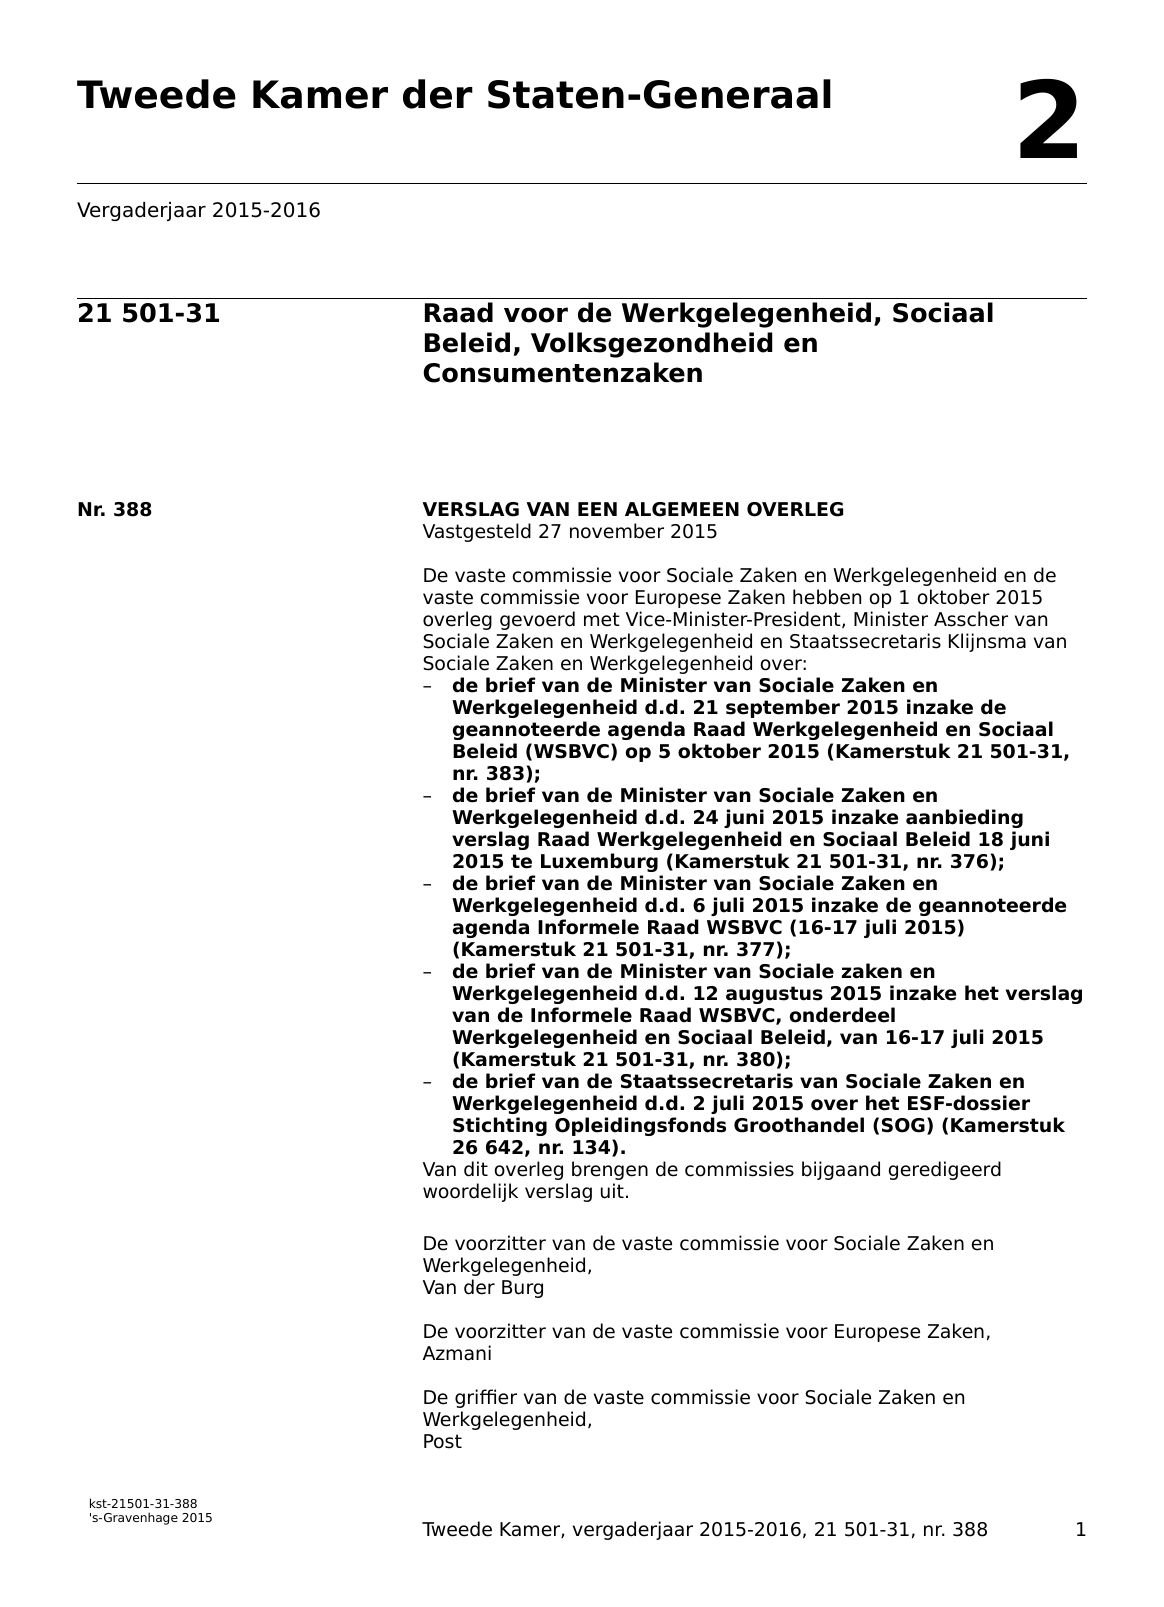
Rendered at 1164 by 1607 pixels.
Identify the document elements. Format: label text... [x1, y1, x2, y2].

subtitle Nr. 388 VERSLAG VAN EEN ALGEMEEN OVERLEG [77, 499, 1087, 521]
text – de brief van de Minister van Sociale Zaken en Werkgelegenheid d.d. 21 september 2015 inzake de geannoteerde agenda Raad Werkgelegenheid en Sociaal Beleid (WSBVC) op 5 oktober 2015 (Kamerstuk 21 501-31, nr. 383); [422, 675, 1087, 785]
text – de brief van de Staatssecretaris van Sociale Zaken en Werkgelegenheid d.d. 2 juli 2015 over het ESF-dossier Stichting Opleidingsfonds Groothandel (SOG) (Kamerstuk 26 642, nr. 134). [422, 1071, 1087, 1159]
table_header 2 [886, 59, 1087, 183]
text Van dit overleg brengen de commissies bijgaand geredigeerd woordelijk verslag uit. [422, 1159, 1087, 1203]
text Vastgesteld 27 november 2015 [422, 521, 1087, 543]
text De voorzitter van de vaste commissie voor Europese Zaken, Azmani [422, 1321, 1087, 1365]
text – de brief van de Minister van Sociale Zaken en Werkgelegenheid d.d. 24 juni 2015 inzake aanbieding verslag Raad Werkgelegenheid en Sociaal Beleid 18 juni 2015 te Luxemburg (Kamerstuk 21 501-31, nr. 376); [422, 785, 1087, 873]
text – de brief van de Minister van Sociale Zaken en Werkgelegenheid d.d. 6 juli 2015 inzake de geannoteerde agenda Informele Raad WSBVC (16-17 juli 2015) (Kamerstuk 21 501-31, nr. 377); [422, 873, 1087, 961]
table_cell Vergaderjaar 2015-2016 [77, 184, 1087, 298]
text – de brief van de Minister van Sociale zaken en Werkgelegenheid d.d. 12 augustus 2015 inzake het verslag van de Informele Raad WSBVC, onderdeel Werkgelegenheid en Sociaal Beleid, van 16-17 juli 2015 (Kamerstuk 21 501-31, nr. 380); [422, 961, 1087, 1071]
text De griffier van de vaste commissie voor Sociale Zaken en Werkgelegenheid, Post [422, 1387, 1087, 1453]
text De voorzitter van de vaste commissie voor Sociale Zaken en Werkgelegenheid, Van der Burg [422, 1233, 1087, 1298]
text De vaste commissie voor Sociale Zaken en Werkgelegenheid en de vaste commissie voor Europese Zaken hebben op 1 oktober 2015 overleg gevoerd met Vice-Minister-President, Minister Asscher van Sociale Zaken en Werkgelegenheid en Staatssecretaris Klijnsma van Sociale Zaken en Werkgelegenheid over: [422, 565, 1087, 675]
table_header Tweede Kamer der Staten-Generaal [77, 59, 886, 183]
text kst-21501-31-388 [88, 1497, 323, 1511]
subtitle 21 501-31 Raad voor de Werkgelegenheid, Sociaal Beleid, Volksgezondheid en Consumentenzaken [77, 299, 1087, 388]
text 's-Gravenhage 2015 [88, 1511, 323, 1525]
